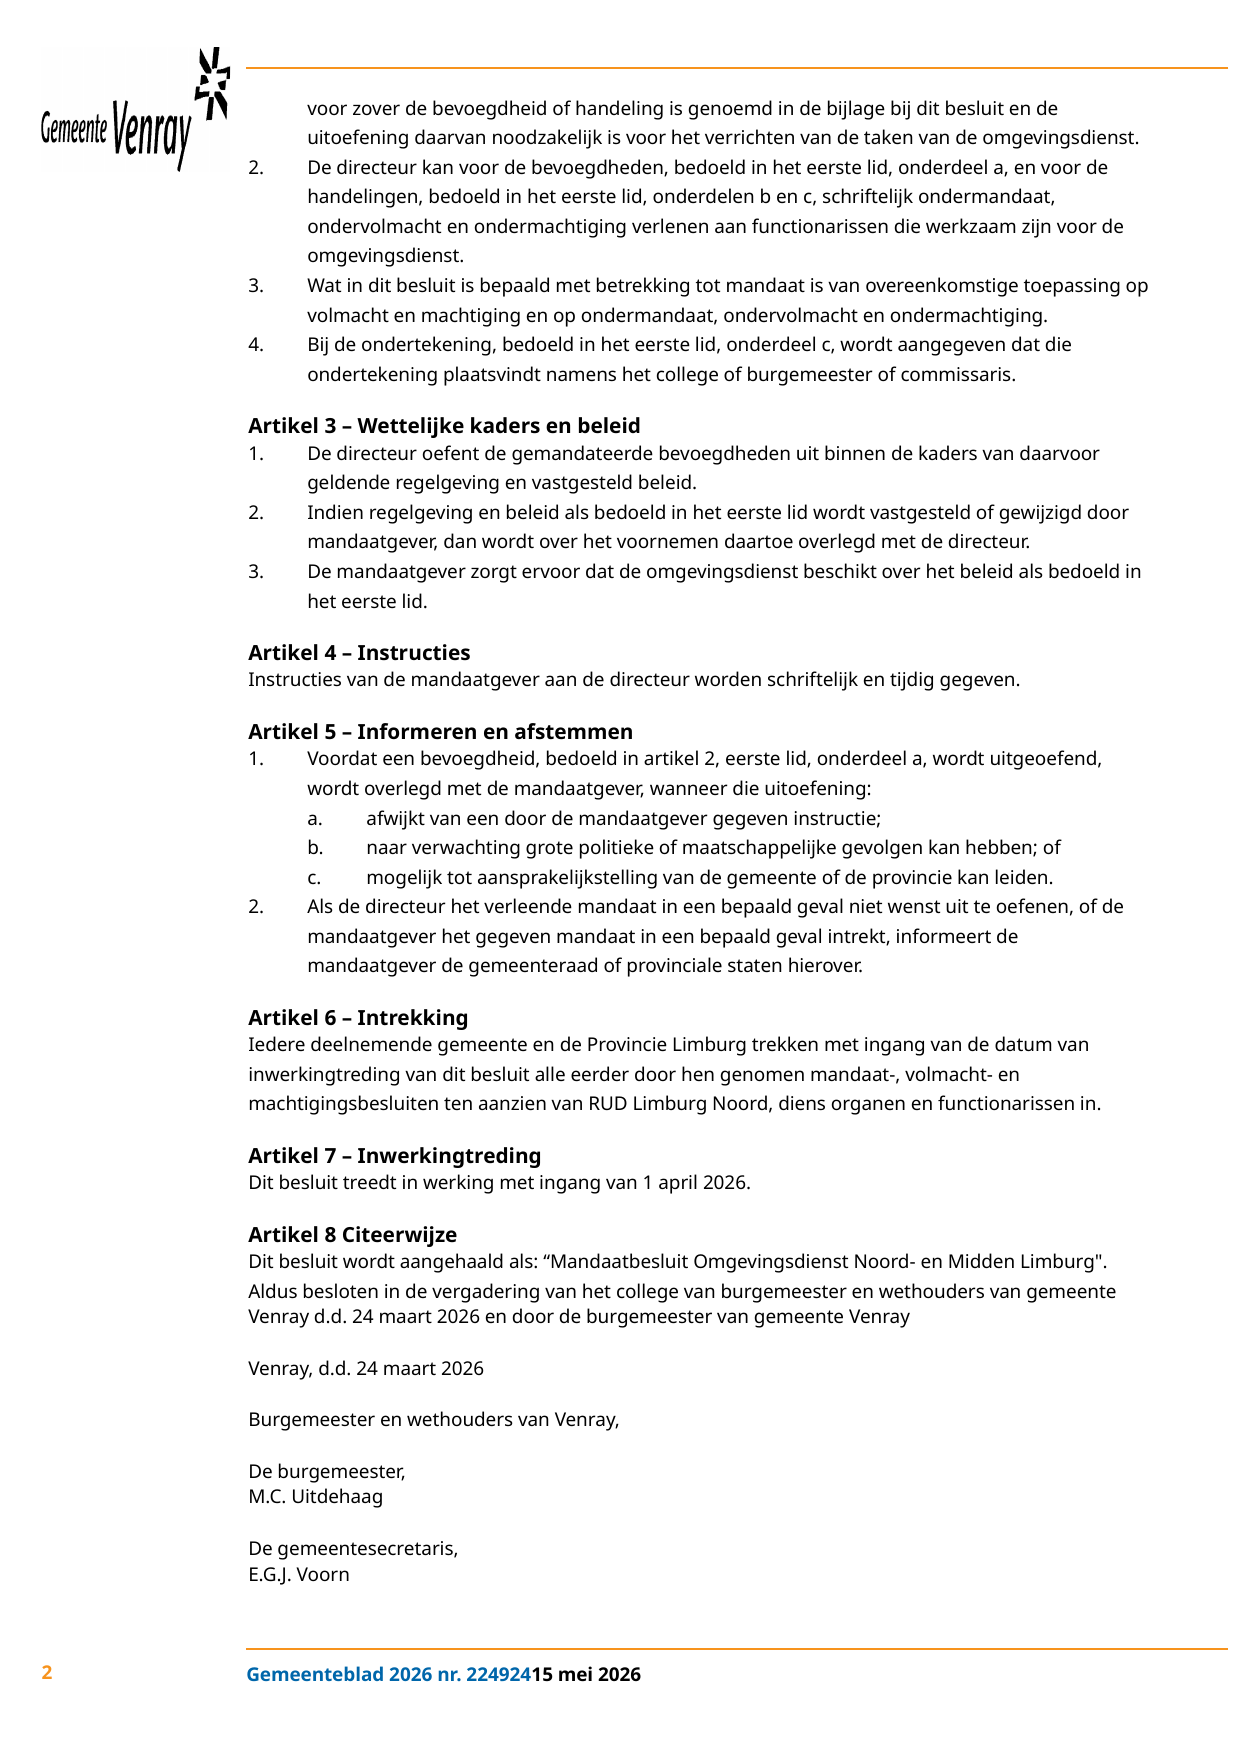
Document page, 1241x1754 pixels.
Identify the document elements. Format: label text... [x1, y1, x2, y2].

text E.G.J. Voorn [248, 1561, 1152, 1587]
list Indien regelgeving en beleid als bedoeld in het eerste lid wordt vastgesteld of gewijzigd door mandaatgever, dan wordt over het voornemen daartoe overlegd met de directeur. [248, 499, 1152, 554]
text Dit besluit wordt aangehaald als: “Mandaatbesluit Omgevingsdienst Noord- en Midden Limburg". [248, 1248, 1152, 1274]
list voor zover de bevoegdheid of handeling is genoemd in de bijlage bij dit besluit en de uitoefening daarvan noodzakelijk is voor het verrichten van de taken van de omgevingsdienst. [248, 95, 1152, 150]
list Voordat een bevoegdheid, bedoeld in artikel 2, eerste lid, onderdeel a, wordt uitgeoefend, wordt overlegd met de mandaatgever, wanneer die uitoefening: [248, 746, 1152, 801]
list Als de directeur het verleende mandaat in een bepaald geval niet wenst uit te oefenen, of de mandaatgever het gegeven mandaat in een bepaald geval intrekt, informeert de mandaatgever de gemeenteraad of provinciale staten hierover. [248, 893, 1152, 978]
list mogelijk tot aansprakelijkstelling van de gemeente of de provincie kan leiden. [307, 864, 1152, 889]
list De mandaatgever zorgt ervoor dat de omgevingsdienst beschikt over het beleid als bedoeld in het eerste lid. [248, 558, 1152, 613]
list De directeur oefent de gemandateerde bevoegdheden uit binnen de kaders van daarvoor geldende regelgeving en vastgesteld beleid. [248, 440, 1152, 495]
list Wat in dit besluit is bepaald met betrekking tot mandaat is van overeenkomstige toepassing op volmacht en machtiging en op ondermandaat, ondervolmacht en ondermachtiging. [248, 272, 1152, 328]
text Instructies van de mandaatgever aan de directeur worden schriftelijk en tijdig gegeven. [248, 667, 1152, 692]
text De gemeentesecretaris, [248, 1535, 1152, 1561]
text Artikel 6 – Intrekking [248, 1003, 1152, 1031]
text M.C. Uitdehaag [248, 1484, 1152, 1509]
text Artikel 3 – Wettelijke kaders en beleid [248, 411, 1152, 440]
picture [41, 47, 231, 172]
text Burgemeester en wethouders van Venray, [248, 1407, 1152, 1432]
list Bij de ondertekening, bedoeld in het eerste lid, onderdeel c, wordt aangegeven dat die ondertekening plaatsvindt namens het college of burgemeester of commissaris. [248, 331, 1152, 387]
text Artikel 7 – Inwerkingtreding [248, 1141, 1152, 1169]
list De directeur kan voor de bevoegdheden, bedoeld in het eerste lid, onderdeel a, en voor de handelingen, bedoeld in het eerste lid, onderdelen b en c, schriftelijk ondermandaat, ondervolmacht en ondermachtiging verlenen aan functionarissen die werkzaam zijn voor de omgevingsdienst. [248, 154, 1152, 268]
text Artikel 8 Citeerwijze [248, 1220, 1152, 1248]
list naar verwachting grote politieke of maatschappelijke gevolgen kan hebben; of [307, 834, 1152, 860]
text Artikel 5 – Informeren en afstemmen [248, 717, 1152, 746]
text Dit besluit treedt in werking met ingang van 1 april 2026. [248, 1169, 1152, 1195]
list afwijkt van een door de mandaatgever gegeven instructie; [307, 805, 1152, 830]
text Iedere deelnemende gemeente en de Provincie Limburg trekken met ingang van de datum van inwerkingtreding van dit besluit alle eerder door hen genomen mandaat-, volmacht- en machtigingsbesluiten ten aanzien van RUD Limburg Noord, diens organen en functionarissen in. [248, 1031, 1152, 1116]
text De burgemeester, [248, 1458, 1152, 1484]
text Aldus besloten in de vergadering van het college van burgemeester en wethouders van gemeente Venray d.d. 24 maart 2026 en door de burgemeester van gemeente Venray [248, 1278, 1152, 1329]
text Venray, d.d. 24 maart 2026 [248, 1355, 1152, 1381]
text Artikel 4 – Instructies [248, 638, 1152, 667]
